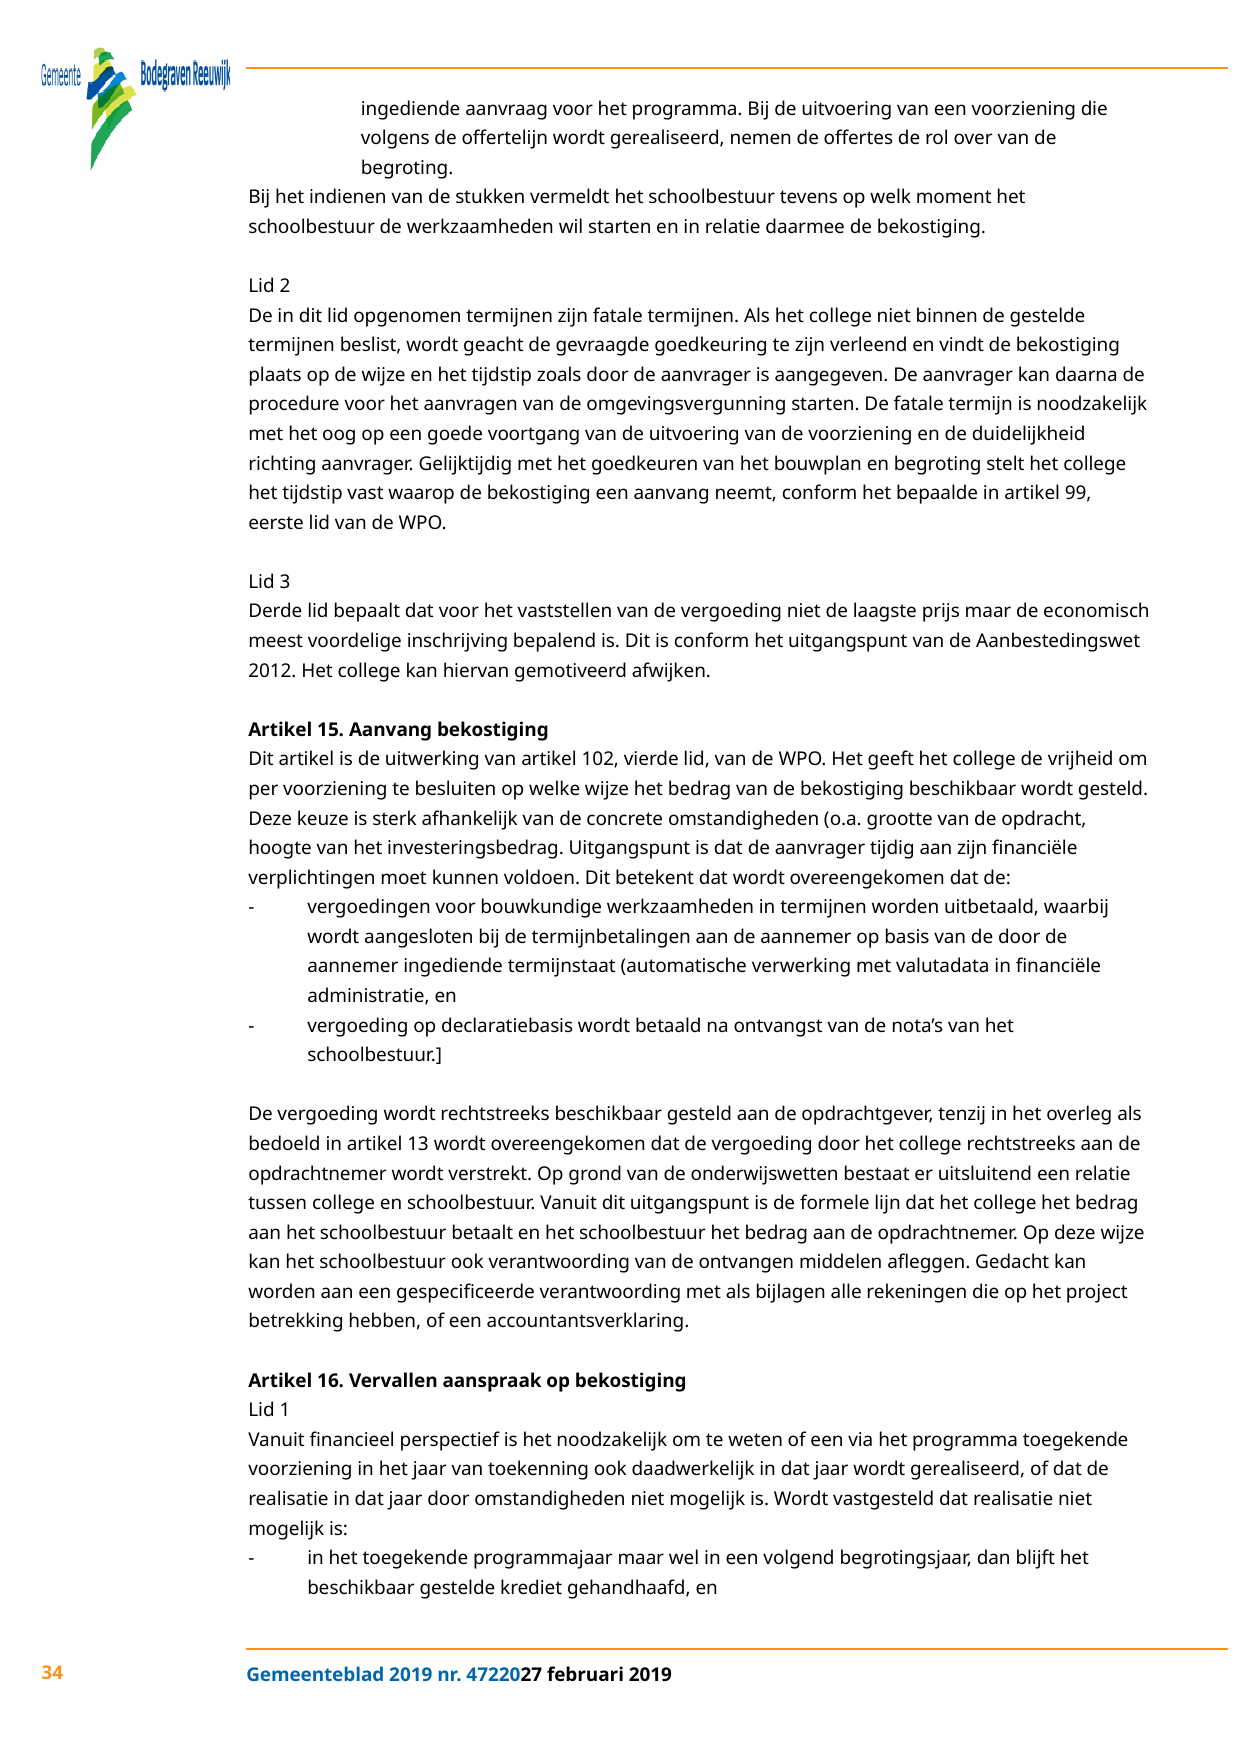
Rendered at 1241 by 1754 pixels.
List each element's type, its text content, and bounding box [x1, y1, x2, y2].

list vergoeding op declaratiebasis wordt betaald na ontvangst van de nota’s van het schoolbestuur.] [248, 1012, 1152, 1067]
text Lid 1 [248, 1396, 1152, 1422]
text De vergoeding wordt rechtstreeks beschikbaar gesteld aan de opdrachtgever, tenzij in het overleg als bedoeld in artikel 13 wordt overeengekomen dat de vergoeding door het college rechtstreeks aan de opdrachtnemer wordt verstrekt. Op grond van de onderwijswetten bestaat er uitsluitend een relatie tussen college en schoolbestuur. Vanuit dit uitgangspunt is de formele lijn dat het college het bedrag aan het schoolbestuur betaalt en het schoolbestuur het bedrag aan de opdrachtnemer. Op deze wijze kan het schoolbestuur ook verantwoording van de ontvangen middelen afleggen. Gedacht kan worden aan een gespecificeerde verantwoording met als bijlagen alle rekeningen die op het project betrekking hebben, of een accountantsverklaring. [248, 1101, 1152, 1333]
text Artikel 15. Aanvang bekostiging [248, 716, 1152, 742]
text Artikel 16. Vervallen aanspraak op bekostiging [248, 1367, 1152, 1393]
text Bij het indienen van de stukken vermeldt het schoolbestuur tevens op welk moment het schoolbestuur de werkzaamheden wil starten en in relatie daarmee de bekostiging. [248, 183, 1152, 239]
text De in dit lid opgenomen termijnen zijn fatale termijnen. Als het college niet binnen de gestelde termijnen beslist, wordt geacht de gevraagde goedkeuring te zijn verleend en vindt de bekostiging plaats op de wijze en het tijdstip zoals door de aanvrager is aangegeven. De aanvrager kan daarna de procedure voor het aanvragen van de omgevingsvergunning starten. De fatale termijn is noodzakelijk met het oog op een goede voortgang van de uitvoering van de voorziening en de duidelijkheid richting aanvrager. Gelijktijdig met het goedkeuren van het bouwplan en begroting stelt het college het tijdstip vast waarop de bekostiging een aanvang neemt, conform het bepaalde in artikel 99, eerste lid van de WPO. [248, 302, 1152, 535]
text Lid 3 [248, 568, 1152, 594]
text Lid 2 [248, 272, 1152, 298]
text Vanuit financieel perspectief is het noodzakelijk om te weten of een via het programma toegekende voorziening in het jaar van toekenning ook daadwerkelijk in dat jaar wordt gerealiseerd, of dat de realisatie in dat jaar door omstandigheden niet mogelijk is. Wordt vastgesteld dat realisatie niet mogelijk is: [248, 1426, 1152, 1541]
list ingediende aanvraag voor het programma. Bij de uitvoering van een voorziening die volgens de offertelijn wordt gerealiseerd, nemen de offertes de rol over van de begroting. [323, 95, 1152, 180]
list vergoedingen voor bouwkundige werkzaamheden in termijnen worden uitbetaald, waarbij wordt aangesloten bij de termijnbetalingen aan de aannemer op basis van de door de aannemer ingediende termijnstaat (automatische verwerking met valutadata in financiële administratie, en [248, 893, 1152, 1008]
list in het toegekende programmajaar maar wel in een volgend begrotingsjaar, dan blijft het beschikbaar gestelde krediet gehandhaafd, en [248, 1544, 1152, 1600]
picture [41, 47, 231, 172]
text Dit artikel is de uitwerking van artikel 102, vierde lid, van de WPO. Het geeft het college de vrijheid om per voorziening te besluiten op welke wijze het bedrag van de bekostiging beschikbaar wordt gesteld. Deze keuze is sterk afhankelijk van de concrete omstandigheden (o.a. grootte van de opdracht, hoogte van het investeringsbedrag. Uitgangspunt is dat de aanvrager tijdig aan zijn financiële verplichtingen moet kunnen voldoen. Dit betekent dat wordt overeengekomen dat de: [248, 746, 1152, 890]
text Derde lid bepaalt dat voor het vaststellen van de vergoeding niet de laagste prijs maar de economisch meest voordelige inschrijving bepalend is. Dit is conform het uitgangspunt van de Aanbestedingswet 2012. Het college kan hiervan gemotiveerd afwijken. [248, 598, 1152, 683]
